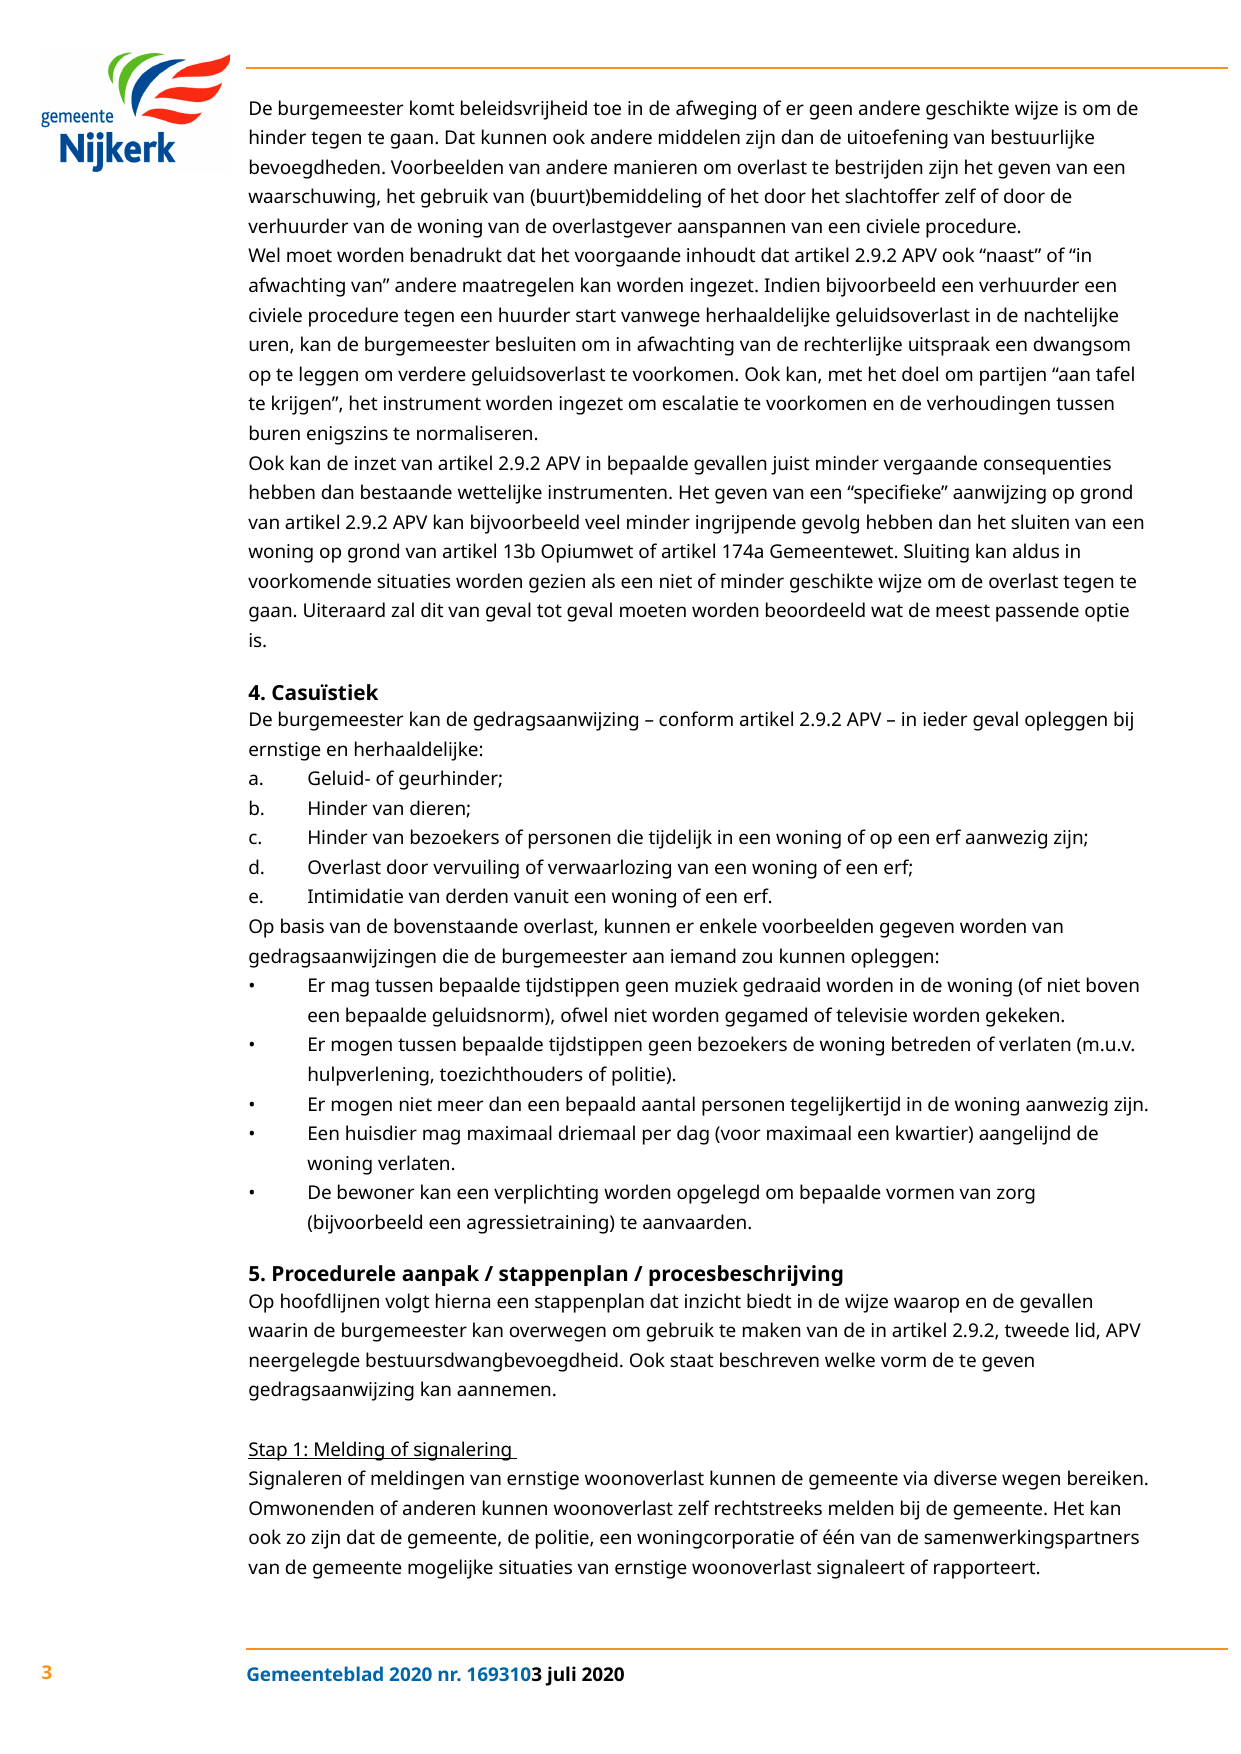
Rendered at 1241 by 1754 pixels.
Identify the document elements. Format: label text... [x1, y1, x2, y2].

list De bewoner kan een verplichting worden opgelegd om bepaalde vormen van zorg (bijvoorbeeld een agressietraining) te aanvaarden. [248, 1179, 1152, 1235]
text Wel moet worden benadrukt dat het voorgaande inhoudt dat artikel 2.9.2 APV ook “naast” of “in afwachting van” andere maatregelen kan worden ingezet. Indien bijvoorbeeld een verhuurder een civiele procedure tegen een huurder start vanwege herhaaldelijke geluidsoverlast in de nachtelijke uren, kan de burgemeester besluiten om in afwachting van de rechterlijke uitspraak een dwangsom op te leggen om verdere geluidsoverlast te voorkomen. Ook kan, met het doel om partijen “aan tafel te krijgen”, het instrument worden ingezet om escalatie te voorkomen en de verhoudingen tussen buren enigszins te normaliseren. [248, 243, 1152, 446]
list Geluid- of geurhinder; [248, 765, 1152, 791]
text 4. Casuïstiek [248, 678, 1152, 706]
list Hinder van dieren; [248, 795, 1152, 821]
list Er mag tussen bepaalde tijdstippen geen muziek gedraaid worden in de woning (of niet boven een bepaalde geluidsnorm), ofwel niet worden gegamed of televisie worden gekeken. [248, 972, 1152, 1028]
list Een huisdier mag maximaal driemaal per dag (voor maximaal een kwartier) aangelijnd de woning verlaten. [248, 1120, 1152, 1176]
text Op hoofdlijnen volgt hierna een stappenplan dat inzicht biedt in de wijze waarop en de gevallen waarin de burgemeester kan overwegen om gebruik te maken van de in artikel 2.9.2, tweede lid, APV neergelegde bestuursdwangbevoegdheid. Ook staat beschreven welke vorm de te geven gedragsaanwijzing kan aannemen. [248, 1288, 1152, 1402]
text Stap 1: Melding of signalering [248, 1436, 1152, 1462]
list Er mogen tussen bepaalde tijdstippen geen bezoekers de woning betreden of verlaten (m.u.v. hulpverlening, toezichthouders of politie). [248, 1032, 1152, 1087]
text Signaleren of meldingen van ernstige woonoverlast kunnen de gemeente via diverse wegen bereiken. Omwonenden of anderen kunnen woonoverlast zelf rechtstreeks melden bij de gemeente. Het kan ook zo zijn dat de gemeente, de politie, een woningcorporatie of één van de samenwerkingspartners van de gemeente mogelijke situaties van ernstige woonoverlast signaleert of rapporteert. [248, 1465, 1152, 1580]
list Hinder van bezoekers of personen die tijdelijk in een woning of op een erf aanwezig zijn; [248, 824, 1152, 850]
text De burgemeester komt beleidsvrijheid toe in de afweging of er geen andere geschikte wijze is om de hinder tegen te gaan. Dat kunnen ook andere middelen zijn dan de uitoefening van bestuurlijke bevoegdheden. Voorbeelden van andere manieren om overlast te bestrijden zijn het geven van een waarschuwing, het gebruik van (buurt)bemiddeling of het door het slachtoffer zelf of door de verhuurder van de woning van de overlastgever aanspannen van een civiele procedure. [248, 95, 1152, 239]
list Er mogen niet meer dan een bepaald aantal personen tegelijkertijd in de woning aanwezig zijn. [248, 1091, 1152, 1116]
text 5. Procedurele aanpak / stappenplan / procesbeschrijving [248, 1259, 1152, 1288]
text Op basis van de bovenstaande overlast, kunnen er enkele voorbeelden gegeven worden van gedragsaanwijzingen die de burgemeester aan iemand zou kunnen opleggen: [248, 913, 1152, 968]
list Intimidatie van derden vanuit een woning of een erf. [248, 884, 1152, 909]
text Ook kan de inzet van artikel 2.9.2 APV in bepaalde gevallen juist minder vergaande consequenties hebben dan bestaande wettelijke instrumenten. Het geven van een “specifieke” aanwijzing op grond van artikel 2.9.2 APV kan bijvoorbeeld veel minder ingrijpende gevolg hebben dan het sluiten van een woning op grond van artikel 13b Opiumwet of artikel 174a Gemeentewet. Sluiting kan aldus in voorkomende situaties worden gezien als een niet of minder geschikte wijze om de overlast tegen te gaan. Uiteraard zal dit van geval tot geval moeten worden beoordeeld wat de meest passende optie is. [248, 450, 1152, 653]
list Overlast door vervuiling of verwaarlozing van een woning of een erf; [248, 854, 1152, 880]
text De burgemeester kan de gedragsaanwijzing – conform artikel 2.9.2 APV – in ieder geval opleggen bij ernstige en herhaaldelijke: [248, 706, 1152, 761]
picture [41, 47, 231, 172]
